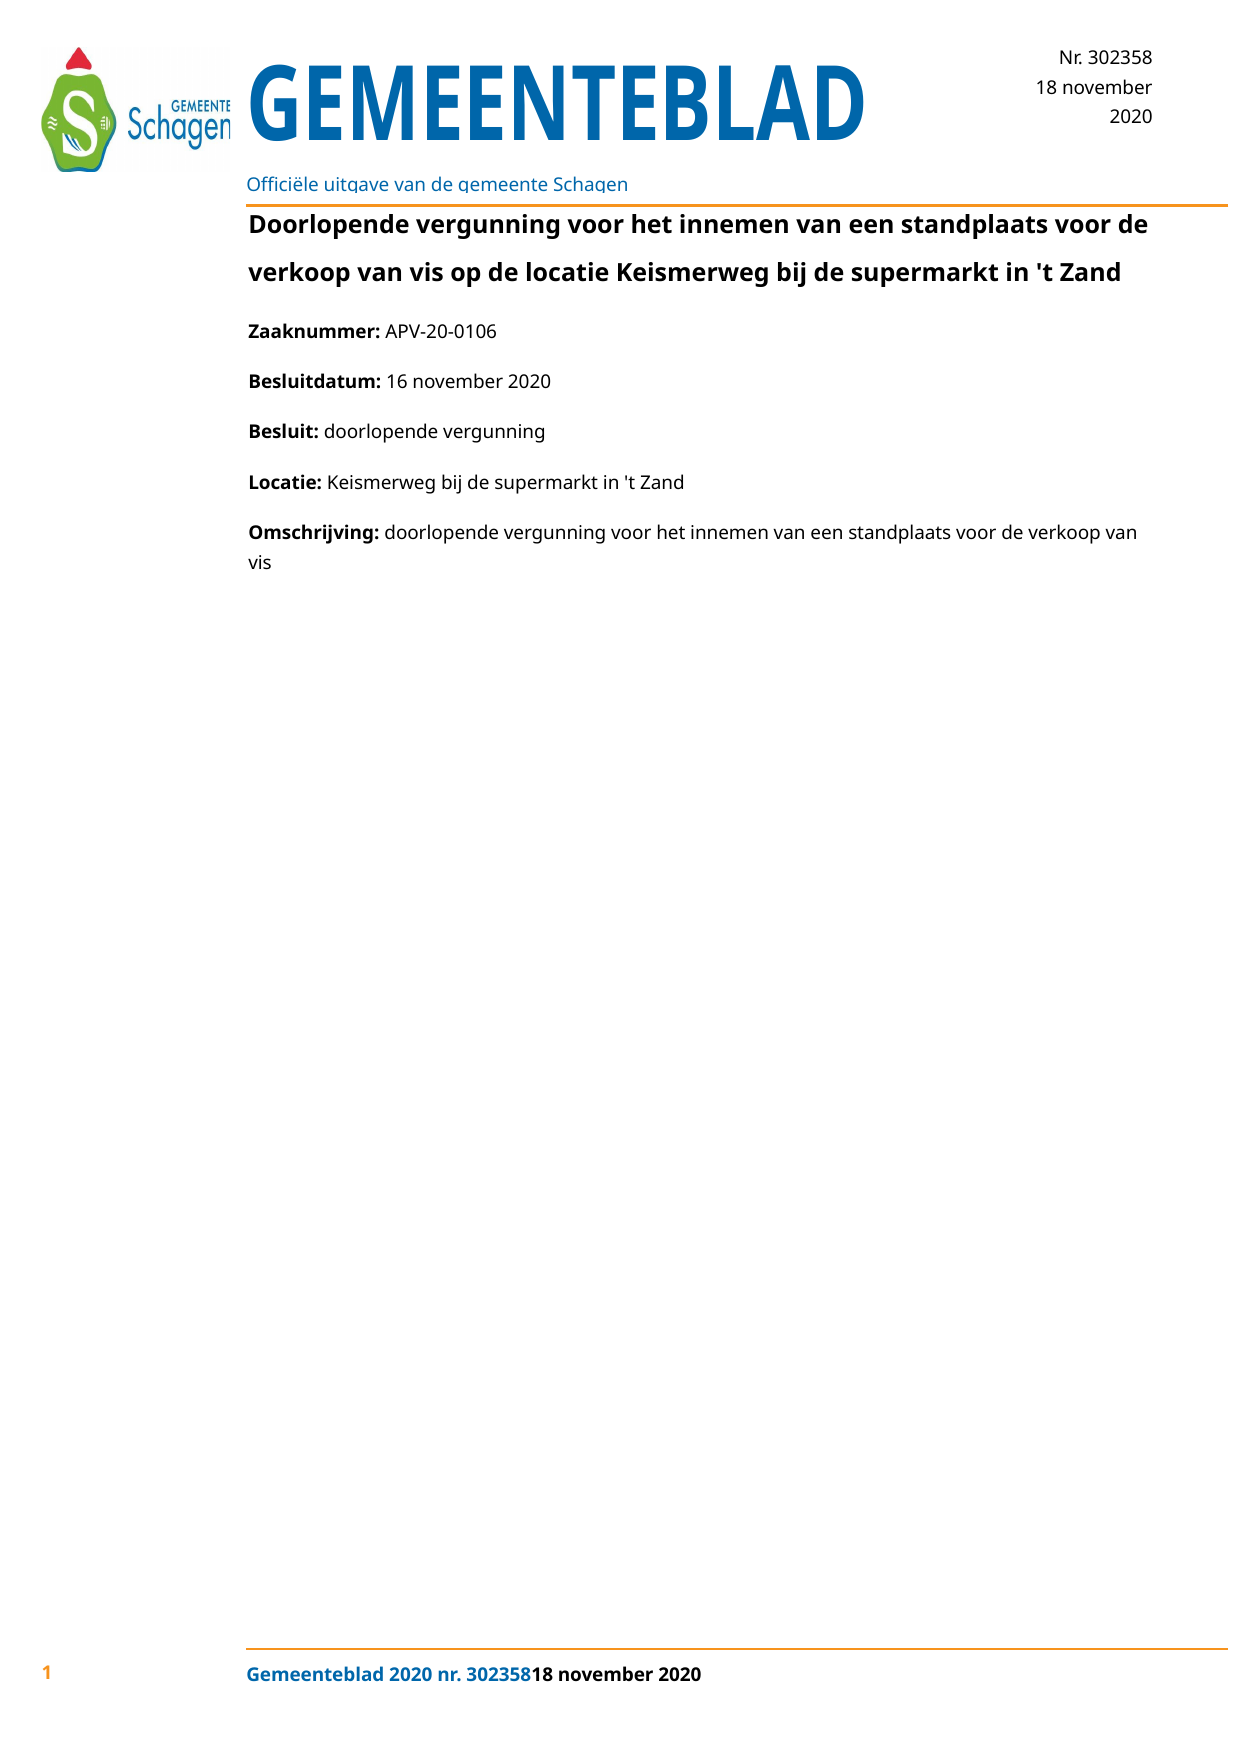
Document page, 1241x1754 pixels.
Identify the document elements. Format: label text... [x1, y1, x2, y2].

picture [41, 47, 231, 172]
text Zaaknummer: APV-20-0106 [248, 318, 1152, 344]
text Locatie: Keismerweg bij de supermarkt in 't Zand [248, 469, 1152, 495]
text Besluit: doorlopende vergunning [248, 419, 1152, 444]
text Doorlopende vergunning voor het innemen van een standplaats voor de verkoop van vis op de locatie Keismerweg bij de supermarkt in 't Zand [248, 207, 1152, 288]
text Besluitdatum: 16 november 2020 [248, 368, 1152, 394]
text Omschrijving: doorlopende vergunning voor het innemen van een standplaats voor de verkoop van vis [248, 519, 1152, 575]
